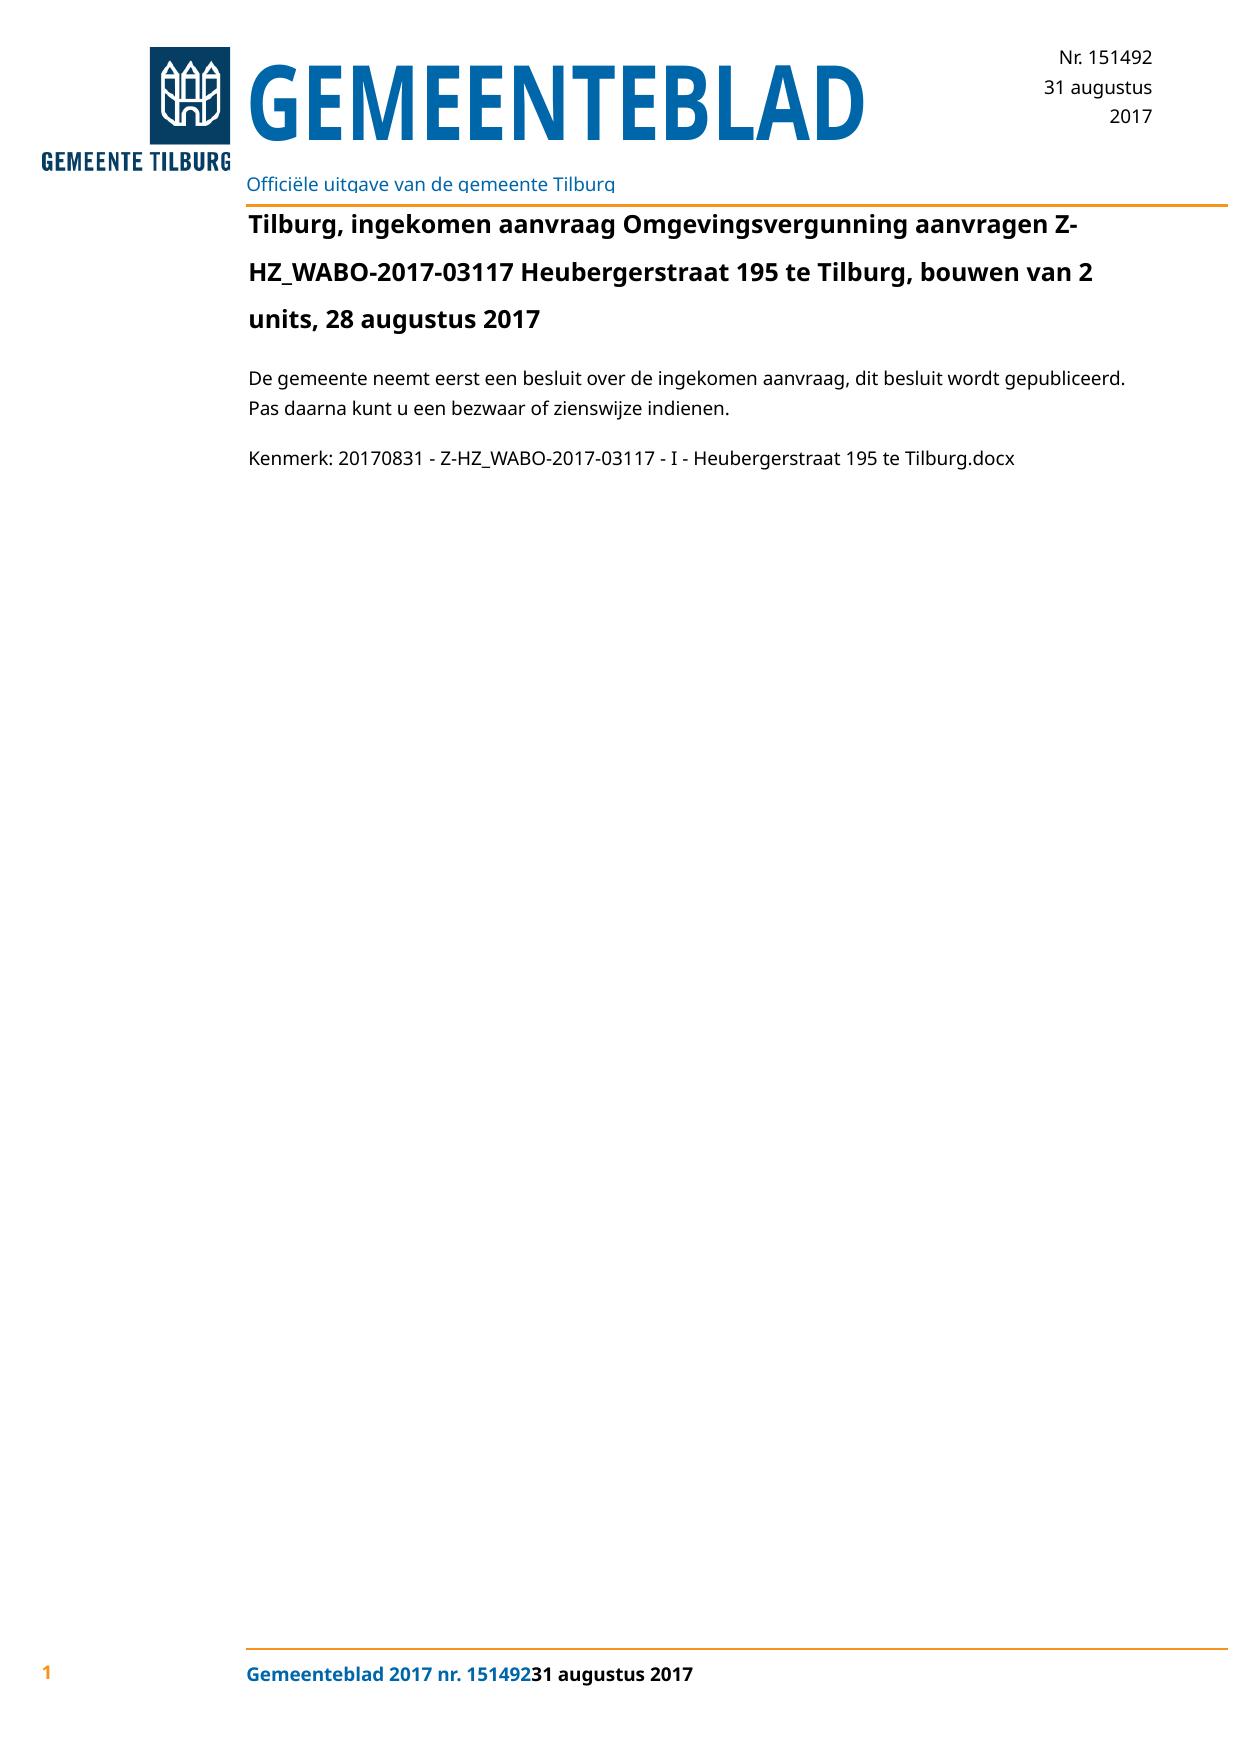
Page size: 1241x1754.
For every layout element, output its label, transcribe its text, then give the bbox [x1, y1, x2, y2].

text Tilburg, ingekomen aanvraag Omgevingsvergunning aanvragen Z-HZ_WABO-2017-03117 Heubergerstraat 195 te Tilburg, bouwen van 2 units, 28 augustus 2017 [248, 207, 1152, 336]
text De gemeente neemt eerst een besluit over de ingekomen aanvraag, dit besluit wordt gepubliceerd. Pas daarna kunt u een bezwaar of zienswijze indienen. [248, 366, 1152, 421]
text Kenmerk: 20170831 - Z-HZ_WABO-2017-03117 - I - Heubergerstraat 195 te Tilburg.docx [248, 446, 1152, 471]
picture [41, 47, 231, 172]
